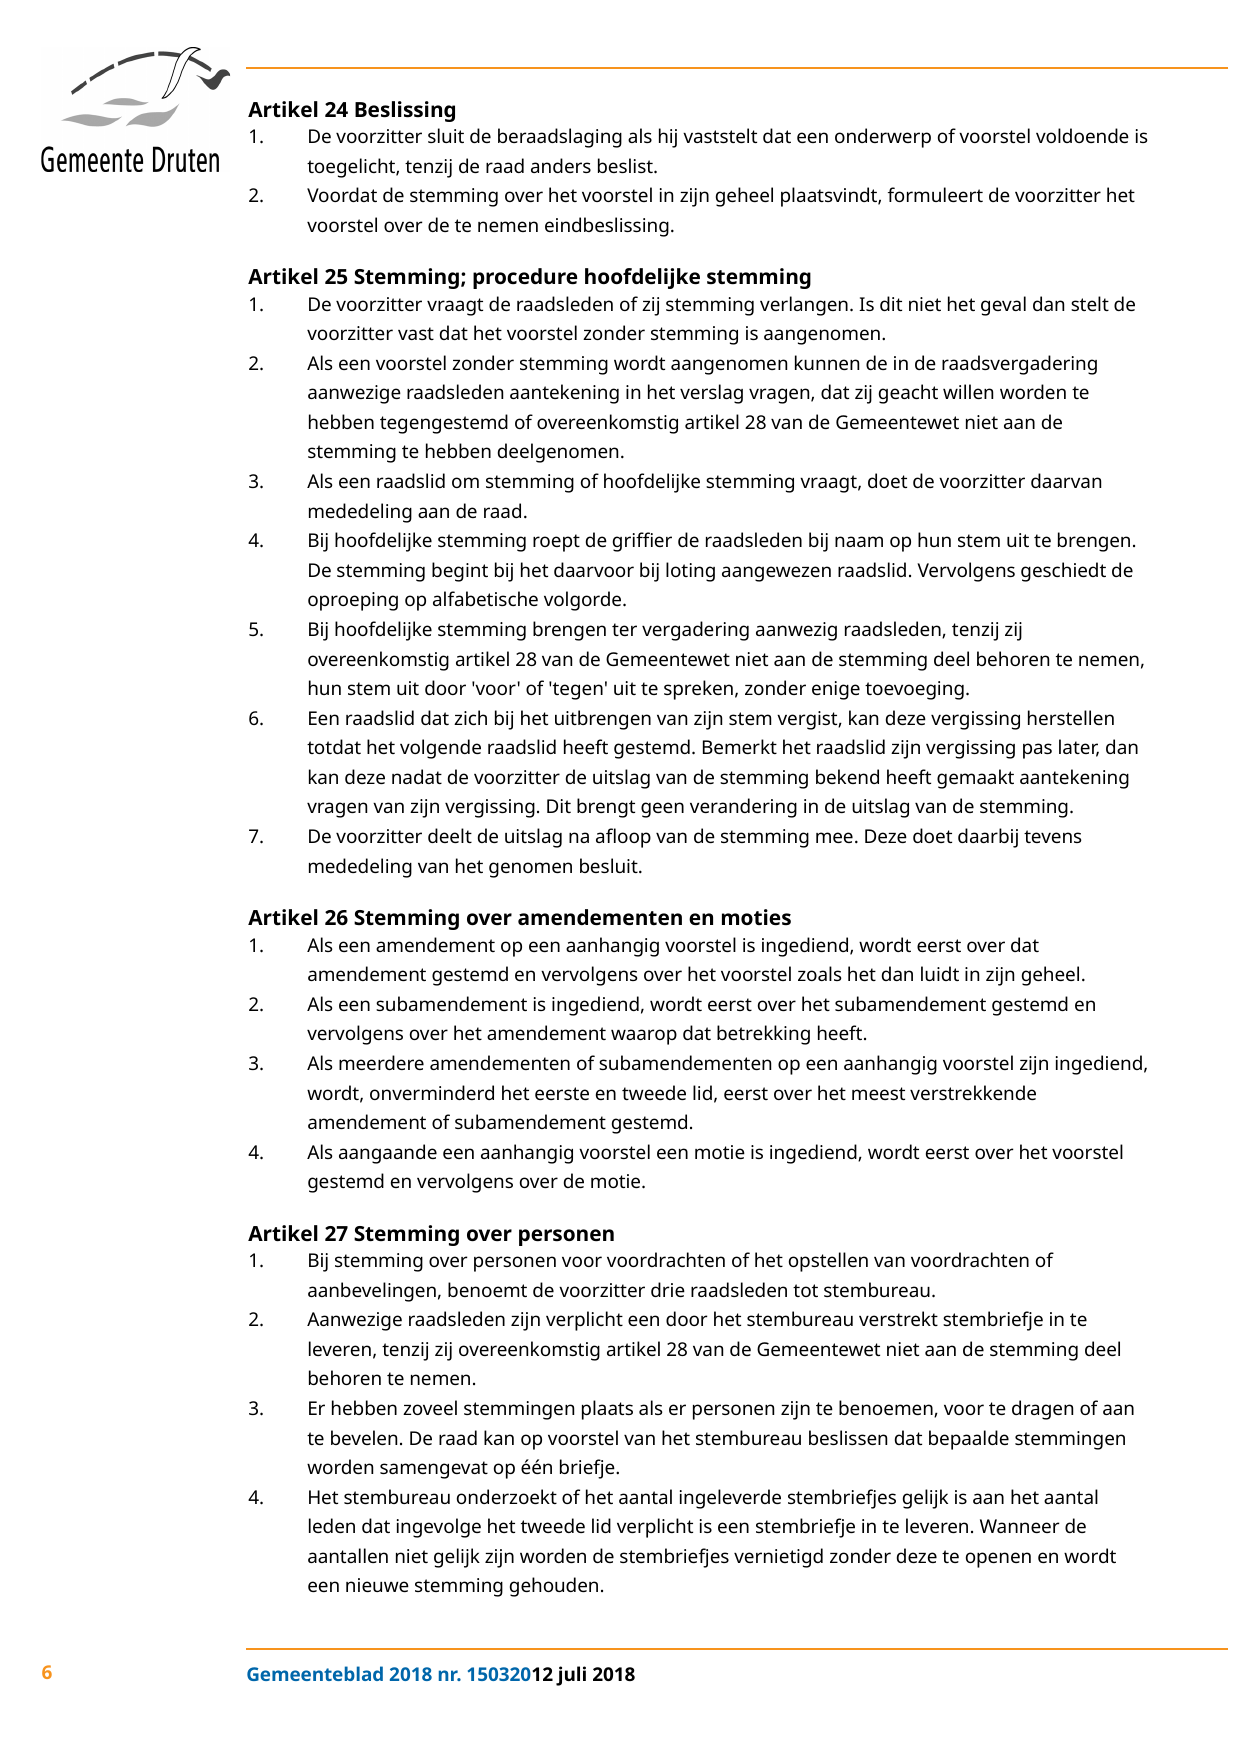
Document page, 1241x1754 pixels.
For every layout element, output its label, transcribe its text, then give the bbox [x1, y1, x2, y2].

picture [41, 47, 231, 172]
list De voorzitter vraagt de raadsleden of zij stemming verlangen. Is dit niet het geval dan stelt de voorzitter vast dat het voorstel zonder stemming is aangenomen. [248, 291, 1152, 346]
list Als een amendement op een aanhangig voorstel is ingediend, wordt eerst over dat amendement gestemd en vervolgens over het voorstel zoals het dan luidt in zijn geheel. [248, 932, 1152, 987]
text Artikel 27 Stemming over personen [248, 1219, 1152, 1247]
list Als een raadslid om stemming of hoofdelijke stemming vraagt, doet de voorzitter daarvan mededeling aan de raad. [248, 468, 1152, 524]
list De voorzitter sluit de beraadslaging als hij vaststelt dat een onderwerp of voorstel voldoende is toegelicht, tenzij de raad anders beslist. [248, 123, 1152, 178]
list Als een subamendement is ingediend, wordt eerst over het subamendement gestemd en vervolgens over het amendement waarop dat betrekking heeft. [248, 991, 1152, 1046]
list Bij stemming over personen voor voordrachten of het opstellen van voordrachten of aanbevelingen, benoemt de voorzitter drie raadsleden tot stembureau. [248, 1247, 1152, 1303]
list Bij hoofdelijke stemming brengen ter vergadering aanwezig raadsleden, tenzij zij overeenkomstig artikel 28 van de Gemeentewet niet aan de stemming deel behoren te nemen, hun stem uit door 'voor' of 'tegen' uit te spreken, zonder enige toevoeging. [248, 616, 1152, 701]
text Artikel 26 Stemming over amendementen en moties [248, 903, 1152, 932]
list Voordat de stemming over het voorstel in zijn geheel plaatsvindt, formuleert de voorzitter het voorstel over de te nemen eindbeslissing. [248, 182, 1152, 238]
list Het stembureau onderzoekt of het aantal ingeleverde stembriefjes gelijk is aan het aantal leden dat ingevolge het tweede lid verplicht is een stembriefje in te leveren. Wanneer de aantallen niet gelijk zijn worden de stembriefjes vernietigd zonder deze te openen en wordt een nieuwe stemming gehouden. [248, 1484, 1152, 1598]
list Aanwezige raadsleden zijn verplicht een door het stembureau verstrekt stembriefje in te leveren, tenzij zij overeenkomstig artikel 28 van de Gemeentewet niet aan de stemming deel behoren te nemen. [248, 1306, 1152, 1391]
list Bij hoofdelijke stemming roept de griffier de raadsleden bij naam op hun stem uit te brengen. De stemming begint bij het daarvoor bij loting aangewezen raadslid. Vervolgens geschiedt de oproeping op alfabetische volgorde. [248, 527, 1152, 612]
list Als een voorstel zonder stemming wordt aangenomen kunnen de in de raadsvergadering aanwezige raadsleden aantekening in het verslag vragen, dat zij geacht willen worden te hebben tegengestemd of overeenkomstig artikel 28 van de Gemeentewet niet aan de stemming te hebben deelgenomen. [248, 350, 1152, 464]
list Als aangaande een aanhangig voorstel een motie is ingediend, wordt eerst over het voorstel gestemd en vervolgens over de motie. [248, 1139, 1152, 1194]
list De voorzitter deelt de uitslag na afloop van de stemming mee. Deze doet daarbij tevens mededeling van het genomen besluit. [248, 823, 1152, 879]
list Als meerdere amendementen of subamendementen op een aanhangig voorstel zijn ingediend, wordt, onverminderd het eerste en tweede lid, eerst over het meest verstrekkende amendement of subamendement gestemd. [248, 1050, 1152, 1135]
list Er hebben zoveel stemmingen plaats als er personen zijn te benoemen, voor te dragen of aan te bevelen. De raad kan op voorstel van het stembureau beslissen dat bepaalde stemmingen worden samengevat op één briefje. [248, 1395, 1152, 1480]
text Artikel 24 Beslissing [248, 95, 1152, 123]
text Artikel 25 Stemming; procedure hoofdelijke stemming [248, 262, 1152, 291]
list Een raadslid dat zich bij het uitbrengen van zijn stem vergist, kan deze vergissing herstellen totdat het volgende raadslid heeft gestemd. Bemerkt het raadslid zijn vergissing pas later, dan kan deze nadat de voorzitter de uitslag van de stemming bekend heeft gemaakt aantekening vragen van zijn vergissing. Dit brengt geen verandering in de uitslag van de stemming. [248, 705, 1152, 819]
